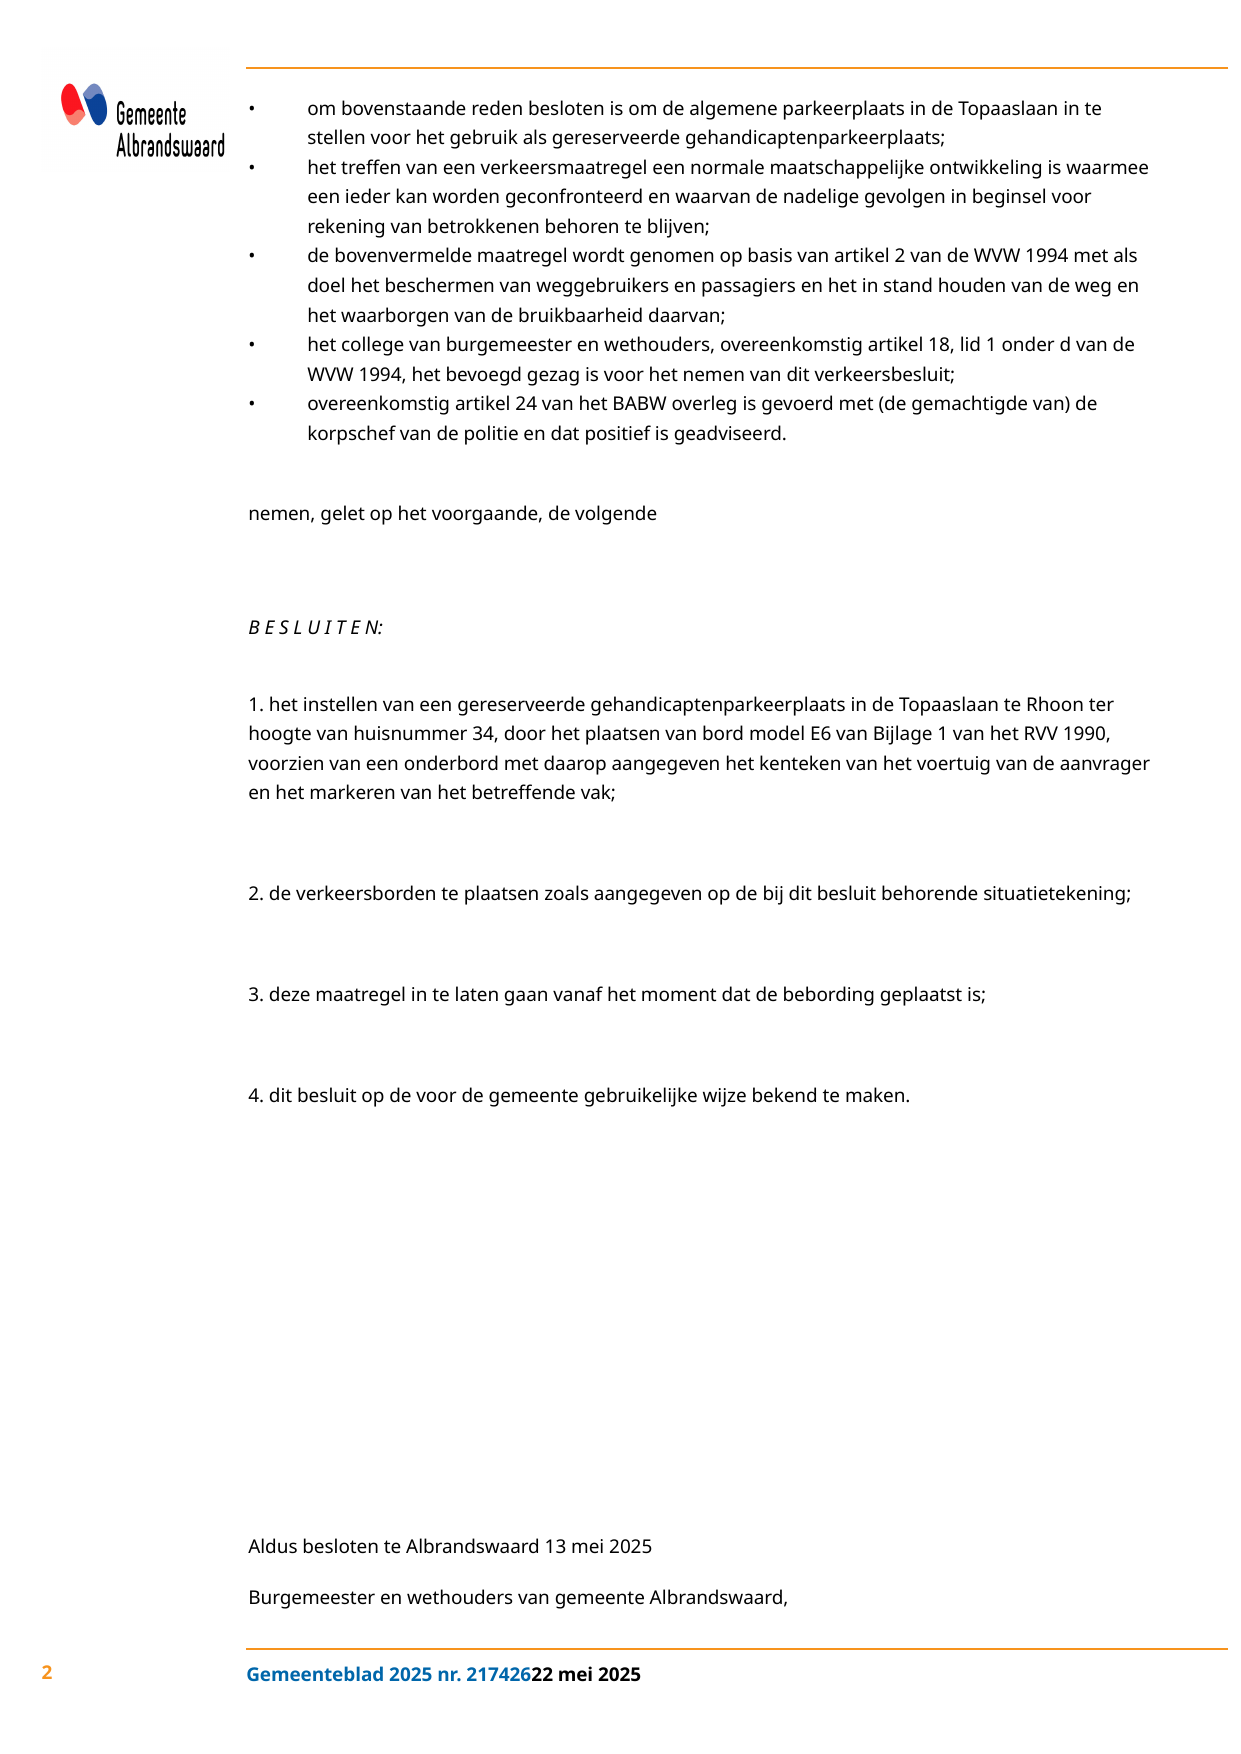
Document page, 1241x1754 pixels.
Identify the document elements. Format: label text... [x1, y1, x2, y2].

list de bovenvermelde maatregel wordt genomen op basis van artikel 2 van de WVW 1994 met als doel het beschermen van weggebruikers en passagiers en het in stand houden van de weg en het waarborgen van de bruikbaarheid daarvan; [248, 243, 1152, 328]
list het treffen van een verkeersmaatregel een normale maatschappelijke ontwikkeling is waarmee een ieder kan worden geconfronteerd en waarvan de nadelige gevolgen in beginsel voor rekening van betrokkenen behoren te blijven; [248, 154, 1152, 239]
text Burgemeester en wethouders van gemeente Albrandswaard, [248, 1584, 1152, 1610]
text 4. dit besluit op de voor de gemeente gebruikelijke wijze bekend te maken. [248, 1082, 1152, 1108]
list overeenkomstig artikel 24 van het BABW overleg is gevoerd met (de gemachtigde van) de korpschef van de politie en dat positief is geadviseerd. [248, 391, 1152, 446]
text Aldus besloten te Albrandswaard 13 mei 2025 [248, 1533, 1152, 1559]
text 3. deze maatregel in te laten gaan vanaf het moment dat de bebording geplaatst is; [248, 981, 1152, 1007]
text 2. de verkeersborden te plaatsen zoals aangegeven op de bij dit besluit behorende situatietekening; [248, 880, 1152, 906]
text nemen, gelet op het voorgaande, de volgende [248, 500, 1152, 526]
list het college van burgemeester en wethouders, overeenkomstig artikel 18, lid 1 onder d van de WVW 1994, het bevoegd gezag is voor het nemen van dit verkeersbesluit; [248, 331, 1152, 387]
text 1. het instellen van een gereserveerde gehandicaptenparkeerplaats in de Topaaslaan te Rhoon ter hoogte van huisnummer 34, door het plaatsen van bord model E6 van Bijlage 1 van het RVV 1990, voorzien van een onderbord met daarop aangegeven het kenteken van het voertuig van de aanvrager en het markeren van het betreffende vak; [248, 691, 1152, 805]
picture [41, 47, 231, 172]
text B E S L U I T E N: [248, 614, 1152, 640]
list om bovenstaande reden besloten is om de algemene parkeerplaats in de Topaaslaan in te stellen voor het gebruik als gereserveerde gehandicaptenparkeerplaats; [248, 95, 1152, 150]
